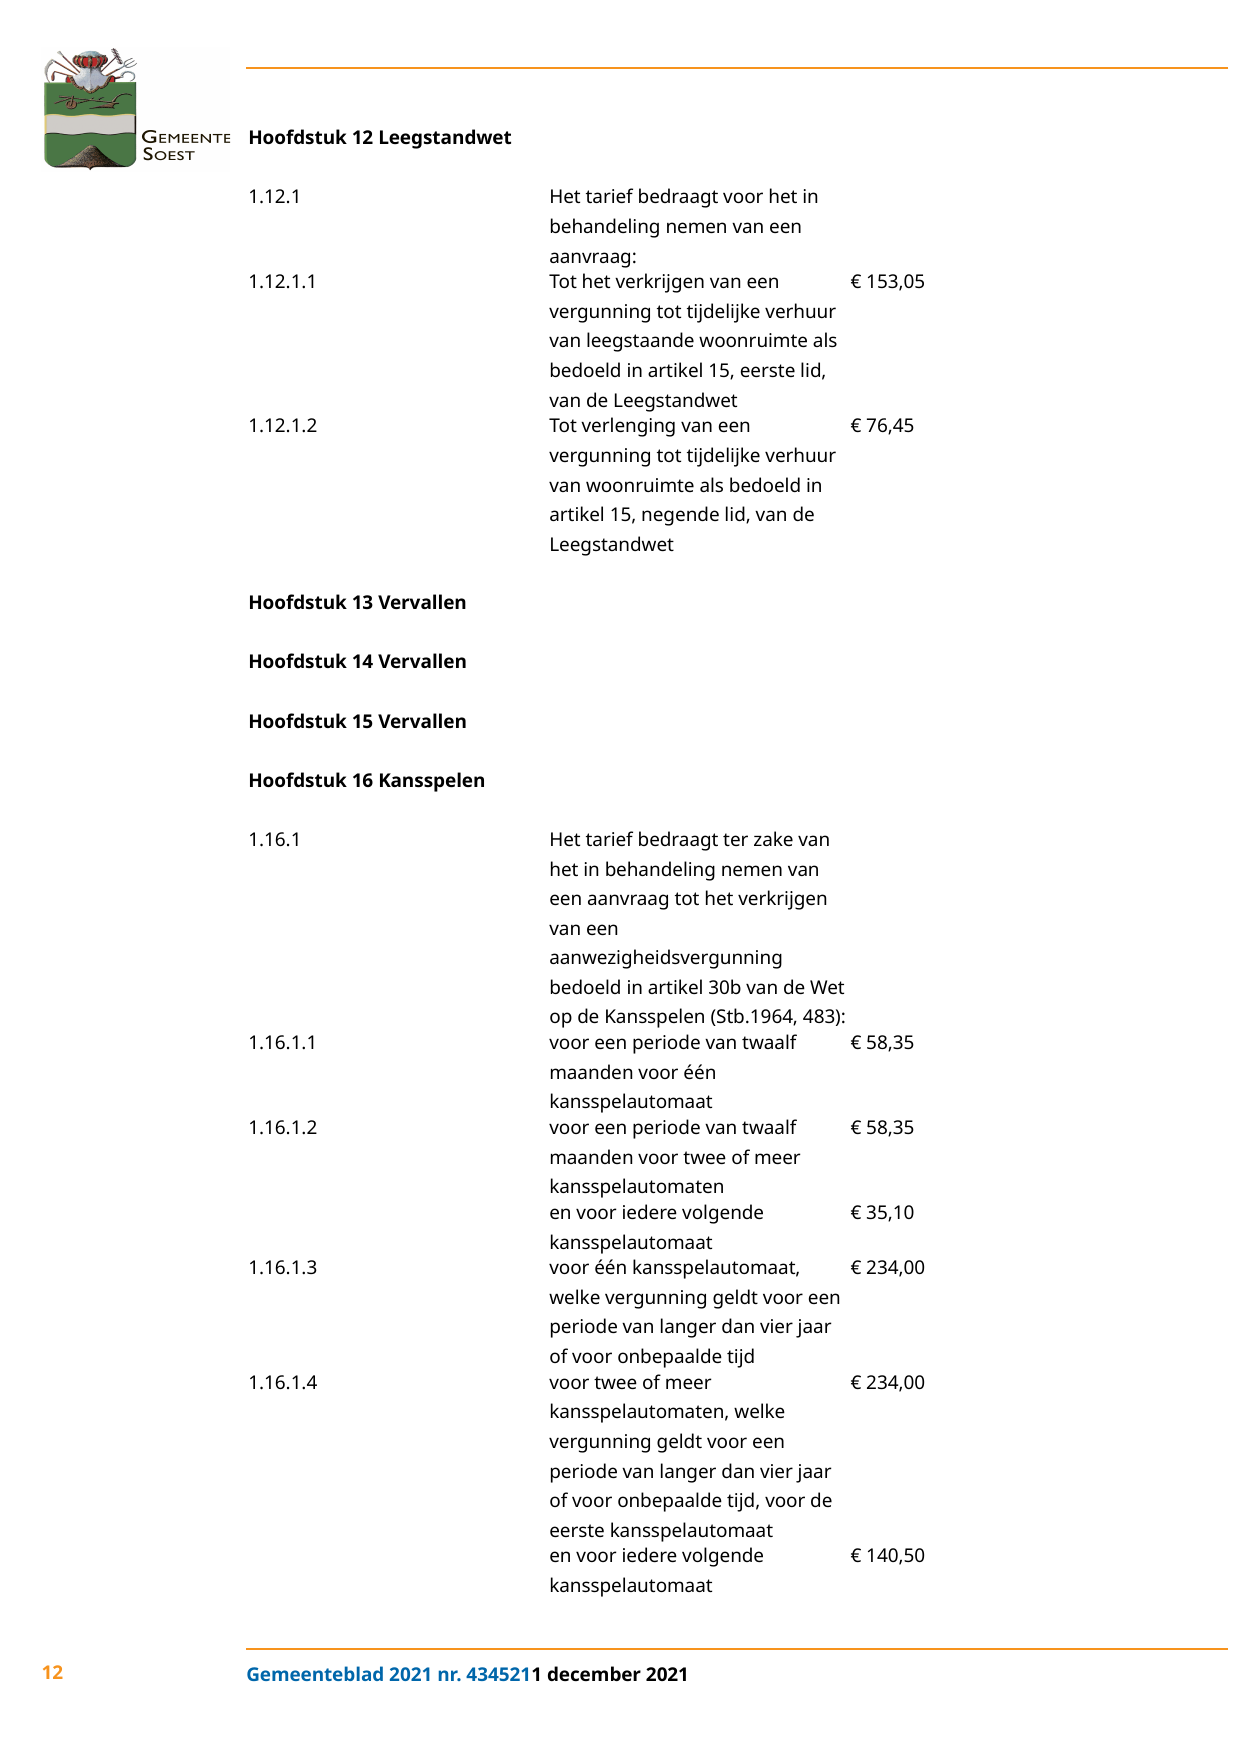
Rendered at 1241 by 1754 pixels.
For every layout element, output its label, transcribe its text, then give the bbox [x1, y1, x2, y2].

table_cell 1.12.1.1 [248, 269, 549, 413]
table_cell 1.16.1.3 [248, 1255, 549, 1369]
table_header Het tarief bedraagt ter zake van het in behandeling nemen van een aanvraag tot het verkrijgen van een aanwezigheidsvergunning bedoeld in artikel 30b van de Wet op de Kansspelen (Stb.1964, 483): [549, 826, 850, 1029]
table_cell Tot verlenging van een vergunning tot tijdelijke verhuur van woonruimte als bedoeld in artikel 15, negende lid, van de Leegstandwet [549, 413, 850, 557]
table_cell € 58,35 [850, 1114, 1152, 1199]
table_cell voor een periode van twaalf maanden voor één kansspelautomaat [549, 1030, 850, 1114]
table_cell € 234,00 [850, 1255, 1152, 1369]
table_cell [248, 1543, 549, 1598]
table_cell 1.12.1.2 [248, 413, 549, 557]
text Hoofdstuk 15 Vervallen [248, 708, 1152, 733]
table_header [850, 826, 1152, 1029]
table_header Het tarief bedraagt voor het in behandeling nemen van een aanvraag: [549, 184, 850, 268]
table_cell 1.16.1.1 [248, 1030, 549, 1114]
table_cell [248, 1199, 549, 1254]
table_cell voor één kansspelautomaat, welke vergunning geldt voor een periode van langer dan vier jaar of voor onbepaalde tijd [549, 1255, 850, 1369]
table_cell Tot het verkrijgen van een vergunning tot tijdelijke verhuur van leegstaande woonruimte als bedoeld in artikel 15, eerste lid, van de Leegstandwet [549, 269, 850, 413]
table_cell 1.16.1.4 [248, 1369, 549, 1543]
text Hoofdstuk 12 Leegstandwet [248, 124, 1152, 150]
text Hoofdstuk 16 Kansspelen [248, 767, 1152, 793]
text Hoofdstuk 13 Vervallen [248, 589, 1152, 615]
table_cell voor twee of meer kansspelautomaten, welke vergunning geldt voor een periode van langer dan vier jaar of voor onbepaalde tijd, voor de eerste kansspelautomaat [549, 1369, 850, 1543]
table_cell € 153,05 [850, 269, 1152, 413]
table_cell € 140,50 [850, 1543, 1152, 1598]
table_cell € 35,10 [850, 1199, 1152, 1254]
table_cell € 58,35 [850, 1030, 1152, 1114]
table_cell voor een periode van twaalf maanden voor twee of meer kansspelautomaten [549, 1114, 850, 1199]
picture [41, 47, 231, 172]
table_header 1.16.1 [248, 826, 549, 1029]
table_header [850, 184, 1152, 268]
table_cell 1.16.1.2 [248, 1114, 549, 1199]
table_cell en voor iedere volgende kansspelautomaat [549, 1543, 850, 1598]
table_header 1.12.1 [248, 184, 549, 268]
table_cell en voor iedere volgende kansspelautomaat [549, 1199, 850, 1254]
text Hoofdstuk 14 Vervallen [248, 649, 1152, 674]
table_cell € 234,00 [850, 1369, 1152, 1543]
table_cell € 76,45 [850, 413, 1152, 557]
